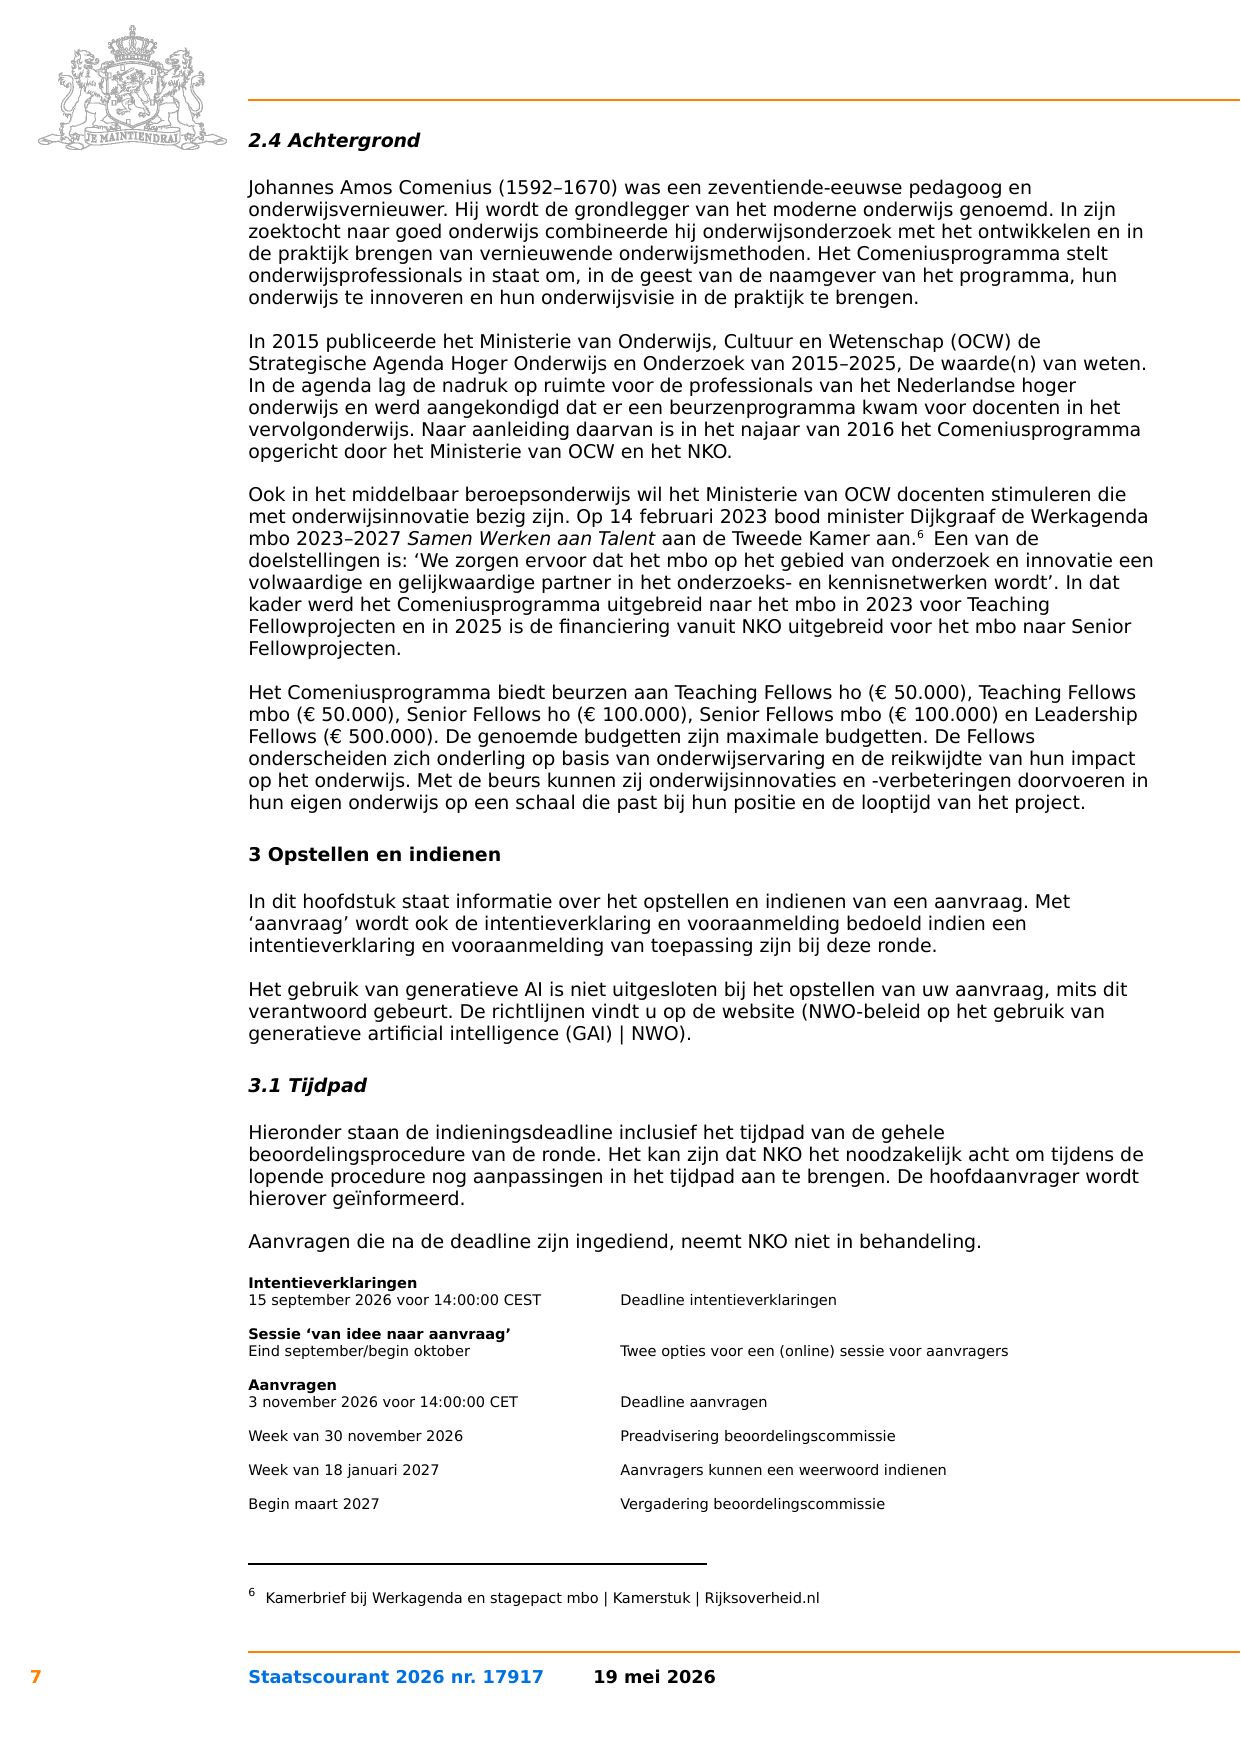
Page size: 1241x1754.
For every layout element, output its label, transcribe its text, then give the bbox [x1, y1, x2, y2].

table_cell [248, 1445, 614, 1462]
table_cell [614, 1513, 1163, 1530]
text Ook in het middelbaar beroepsonderwijs wil het Ministerie van OCW docenten stimuleren die met onderwijsinnovatie bezig zijn. Op 14 februari 2023 bood minister Dijkgraaf de Werkagenda mbo 2023–2027 Samen Werken aan Talent aan de Tweede Kamer aan. Een van de doelstellingen is: ‘We zorgen ervoor dat het mbo op het gebied van onderzoek en innovatie een volwaardige en gelijkwaardige partner in het onderzoeks- en kennisnetwerken wordt’. In dat kader werd het Comeniusprogramma uitgebreid naar het mbo in 2023 voor Teaching Fellowprojecten en in 2025 is de financiering vanuit NKO uitgebreid voor het mbo naar Senior Fellowprojecten. [248, 484, 1163, 660]
table_cell [248, 1479, 614, 1496]
table_cell Deadline aanvragen [614, 1394, 1163, 1411]
text In 2015 publiceerde het Ministerie van Onderwijs, Cultuur en Wetenschap (OCW) de Strategische Agenda Hoger Onderwijs en Onderzoek van 2015–2025, De waarde(n) van weten. In de agenda lag de nadruk op ruimte voor de professionals van het Nederlandse hoger onderwijs en werd aangekondigd dat er een beurzenprogramma kwam voor docenten in het vervolgonderwijs. Naar aanleiding daarvan is in het najaar van 2016 het Comeniusprogramma opgericht door het Ministerie van OCW en het NKO. [248, 331, 1163, 462]
table_cell [248, 1309, 614, 1326]
text Hieronder staan de indieningsdeadline inclusief het tijdpad van de gehele beoordelingsprocedure van de ronde. Het kan zijn dat NKO het noodzakelijk acht om tijdens de lopende procedure nog aanpassingen in het tijdpad aan te brengen. De hoofdaanvrager wordt hierover geïnformeerd. [248, 1122, 1163, 1209]
table_cell Aanvragers kunnen een weerwoord indienen [614, 1462, 1163, 1479]
text Het gebruik van generatieve AI is niet uitgesloten bij het opstellen van uw aanvraag, mits dit verantwoord gebeurt. De richtlijnen vindt u op de website (NWO-beleid op het gebruik van generatieve artificial intelligence (GAI) | NWO). [248, 979, 1163, 1045]
table_cell [614, 1411, 1163, 1428]
text Aanvragen die na de deadline zijn ingediend, neemt NKO niet in behandeling. [248, 1231, 1163, 1253]
picture [38, 25, 227, 150]
table_cell [614, 1360, 1163, 1377]
table_cell [614, 1326, 1163, 1343]
table_cell Vergadering beoordelingscommissie [614, 1496, 1163, 1513]
table_cell Preadvisering beoordelingscommissie [614, 1428, 1163, 1445]
table_cell [248, 1513, 614, 1530]
table_cell [248, 1411, 614, 1428]
table_cell Week van 30 november 2026 [248, 1428, 614, 1445]
subtitle 2.4 Achtergrond [248, 130, 1163, 152]
table_cell 15 september 2026 voor 14:00:00 CEST [248, 1292, 614, 1309]
text Het Comeniusprogramma biedt beurzen aan Teaching Fellows ho (€ 50.000), Teaching Fellows mbo (€ 50.000), Senior Fellows ho (€ 100.000), Senior Fellows mbo (€ 100.000) en Leadership Fellows (€ 500.000). De genoemde budgetten zijn maximale budgetten. De Fellows onderscheiden zich onderling op basis van onderwijservaring en de reikwijdte van hun impact op het onderwijs. Met de beurs kunnen zij onderwijsinnovaties en -verbeteringen doorvoeren in hun eigen onderwijs op een schaal die past bij hun positie en de looptijd van het project. [248, 682, 1163, 814]
table_header [614, 1275, 1163, 1292]
table_cell Aanvragen [248, 1377, 614, 1394]
text In dit hoofdstuk staat informatie over het opstellen en indienen van een aanvraag. Met ‘aanvraag’ wordt ook de intentieverklaring en vooraanmelding bedoeld indien een intentieverklaring en vooraanmelding van toepassing zijn bij deze ronde. [248, 891, 1163, 957]
table_cell Week van 18 januari 2027 [248, 1462, 614, 1479]
text Johannes Amos Comenius (1592–1670) was een zeventiende-eeuwse pedagoog en onderwijsvernieuwer. Hij wordt de grondlegger van het moderne onderwijs genoemd. In zijn zoektocht naar goed onderwijs combineerde hij onderwijsonderzoek met het ontwikkelen en in de praktijk brengen van vernieuwende onderwijsmethoden. Het Comeniusprogramma stelt onderwijsprofessionals in staat om, in de geest van de naamgever van het programma, hun onderwijs te innoveren en hun onderwijsvisie in de praktijk te brengen. [248, 177, 1163, 309]
table_cell Eind september/begin oktober [248, 1343, 614, 1360]
table_cell Sessie ‘van idee naar aanvraag’ [248, 1326, 614, 1343]
table_cell Deadline intentieverklaringen [614, 1292, 1163, 1309]
table_cell [614, 1479, 1163, 1496]
table_header Intentieverklaringen [248, 1275, 614, 1292]
subtitle 3.1 Tijdpad [248, 1075, 1163, 1097]
table_cell Begin maart 2027 [248, 1496, 614, 1513]
table_cell [614, 1309, 1163, 1326]
table_cell Twee opties voor een (online) sessie voor aanvragers [614, 1343, 1163, 1360]
table_cell [248, 1360, 614, 1377]
text Kamerbrief bij Werkagenda en stagepact mbo | Kamerstuk | Rijksoverheid.nl [248, 1586, 1163, 1608]
subtitle 3 Opstellen en indienen [248, 844, 1163, 866]
table_cell [614, 1445, 1163, 1462]
table_cell 3 november 2026 voor 14:00:00 CET [248, 1394, 614, 1411]
table_cell [614, 1377, 1163, 1394]
